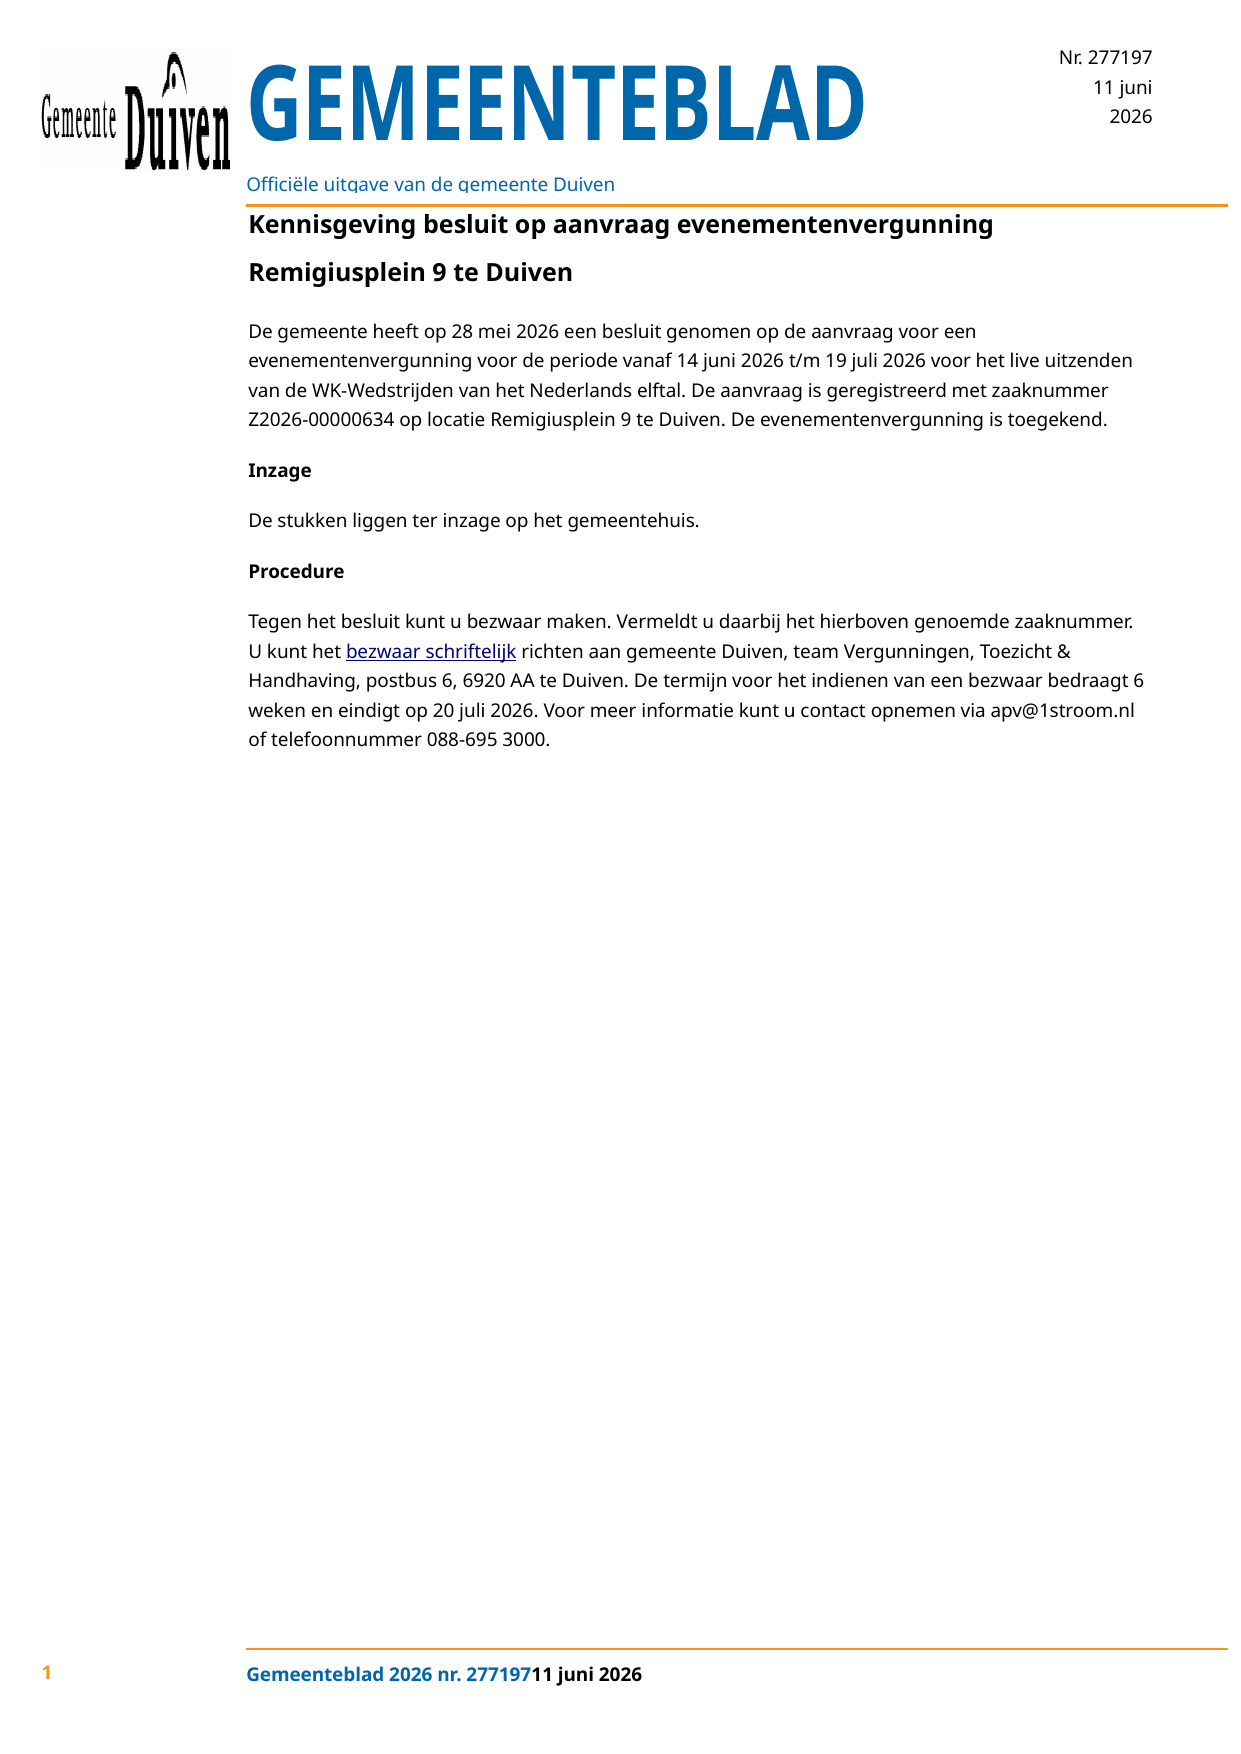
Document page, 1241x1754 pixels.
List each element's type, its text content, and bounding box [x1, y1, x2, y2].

text De gemeente heeft op 28 mei 2026 een besluit genomen op de aanvraag voor een evenementenvergunning voor de periode vanaf 14 juni 2026 t/m 19 juli 2026 voor het live uitzenden van de WK-Wedstrijden van het Nederlands elftal. De aanvraag is geregistreerd met zaaknummer Z2026-00000634 op locatie Remigiusplein 9 te Duiven. De evenementenvergunning is toegekend. [248, 318, 1152, 432]
text Procedure [248, 558, 1152, 584]
text Inzage [248, 457, 1152, 483]
text Tegen het besluit kunt u bezwaar maken. Vermeldt u daarbij het hierboven genoemde zaaknummer. U kunt het bezwaar schriftelijk richten aan gemeente Duiven, team Vergunningen, Toezicht & Handhaving, postbus 6, 6920 AA te Duiven. De termijn voor het indienen van een bezwaar bedraagt 6 weken en eindigt op 20 juli 2026. Voor meer informatie kunt u contact opnemen via apv@1stroom.nl of telefoonnummer 088-695 3000. [248, 608, 1152, 752]
text De stukken liggen ter inzage op het gemeentehuis. [248, 507, 1152, 533]
text Kennisgeving besluit op aanvraag evenementenvergunning Remigiusplein 9 te Duiven [248, 207, 1152, 288]
picture [41, 47, 231, 172]
